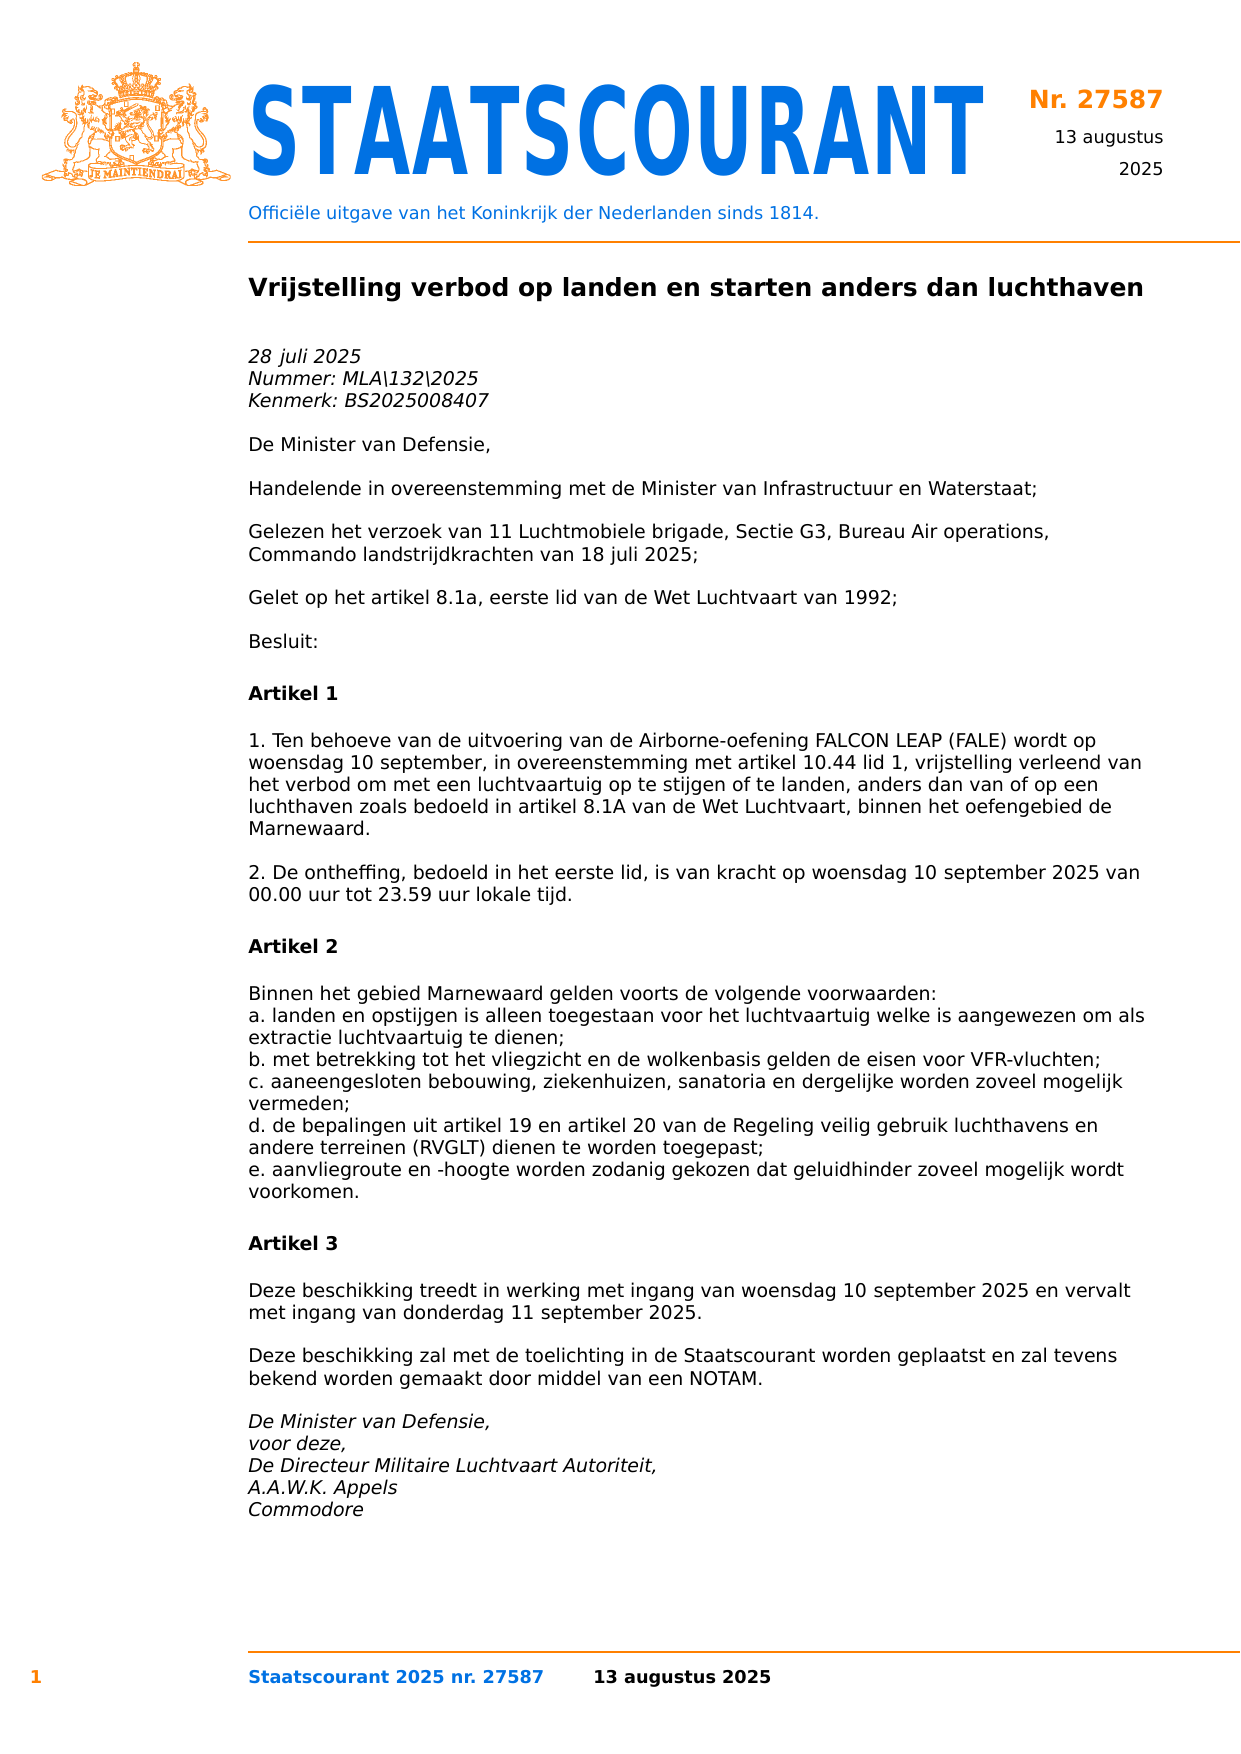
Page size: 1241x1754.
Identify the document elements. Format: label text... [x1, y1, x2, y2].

text Gelet op het artikel 8.1a, eerste lid van de Wet Luchtvaart van 1992; [248, 587, 1163, 609]
subtitle Artikel 3 [248, 1233, 1163, 1254]
text Besluit: [248, 631, 1163, 653]
subtitle Artikel 1 [248, 683, 1163, 705]
text Deze beschikking zal met de toelichting in de Staatscourant worden geplaatst en zal tevens bekend worden gemaakt door middel van een NOTAM. [248, 1345, 1163, 1389]
subtitle Artikel 2 [248, 936, 1163, 958]
text Nummer: MLA\132\2025 [248, 368, 1163, 390]
text e. aanvliegroute en -hoogte worden zodanig gekozen dat geluidhinder zoveel mogelijk wordt voorkomen. [248, 1159, 1163, 1203]
text c. aaneengesloten bebouwing, ziekenhuizen, sanatoria en dergelijke worden zoveel mogelijk vermeden; [248, 1071, 1163, 1115]
text Kenmerk: BS2025008407 [248, 390, 1163, 412]
text De Minister van Defensie, voor deze, De Directeur Militaire Luchtvaart Autoriteit, A.A.W.K. Appels Commodore [248, 1411, 1163, 1521]
table_header STAATSCOURANT [248, 62, 998, 203]
text 2. De ontheffing, bedoeld in het eerste lid, is van kracht op woensdag 10 september 2025 van 00.00 uur tot 23.59 uur lokale tijd. [248, 862, 1163, 906]
text 1. Ten behoeve van de uitvoering van de Airborne-oefening FALCON LEAP (FALE) wordt op woensdag 10 september, in overeenstemming met artikel 10.44 lid 1, vrijstelling verleend van het verbod om met een luchtvaartuig op te stijgen of te landen, anders dan van of op een luchthaven zoals bedoeld in artikel 8.1A van de Wet Luchtvaart, binnen het oefengebied de Marnewaard. [248, 730, 1163, 840]
text Gelezen het verzoek van 11 Luchtmobiele brigade, Sectie G3, Bureau Air operations, Commando landstrijdkrachten van 18 juli 2025; [248, 521, 1163, 565]
table_header [25, 62, 248, 241]
table_cell 13 augustus [998, 121, 1240, 153]
text Binnen het gebied Marnewaard gelden voorts de volgende voorwaarden: [248, 983, 1163, 1005]
text d. de bepalingen uit artikel 19 en artikel 20 van de Regeling veilig gebruik luchthavens en andere terreinen (RVGLT) dienen te worden toegepast; [248, 1115, 1163, 1159]
table_header Nr. 27587 [998, 62, 1240, 121]
text Deze beschikking treedt in werking met ingang van woensdag 10 september 2025 en vervalt met ingang van donderdag 11 september 2025. [248, 1279, 1163, 1323]
text 28 juli 2025 [248, 346, 1163, 368]
text De Minister van Defensie, [248, 434, 1163, 456]
picture [41, 62, 231, 186]
text b. met betrekking tot het vliegzicht en de wolkenbasis gelden de eisen voor VFR-vluchten; [248, 1049, 1163, 1071]
text a. landen en opstijgen is alleen toegestaan voor het luchtvaartuig welke is aangewezen om als extractie luchtvaartuig te dienen; [248, 1005, 1163, 1049]
table_cell Officiële uitgave van het Koninkrijk der Nederlanden sinds 1814. [248, 203, 1240, 241]
table_cell 2025 [998, 153, 1240, 203]
text Handelende in overeenstemming met de Minister van Infrastructuur en Waterstaat; [248, 478, 1163, 499]
subtitle Vrijstelling verbod op landen en starten anders dan luchthaven [248, 273, 1163, 302]
